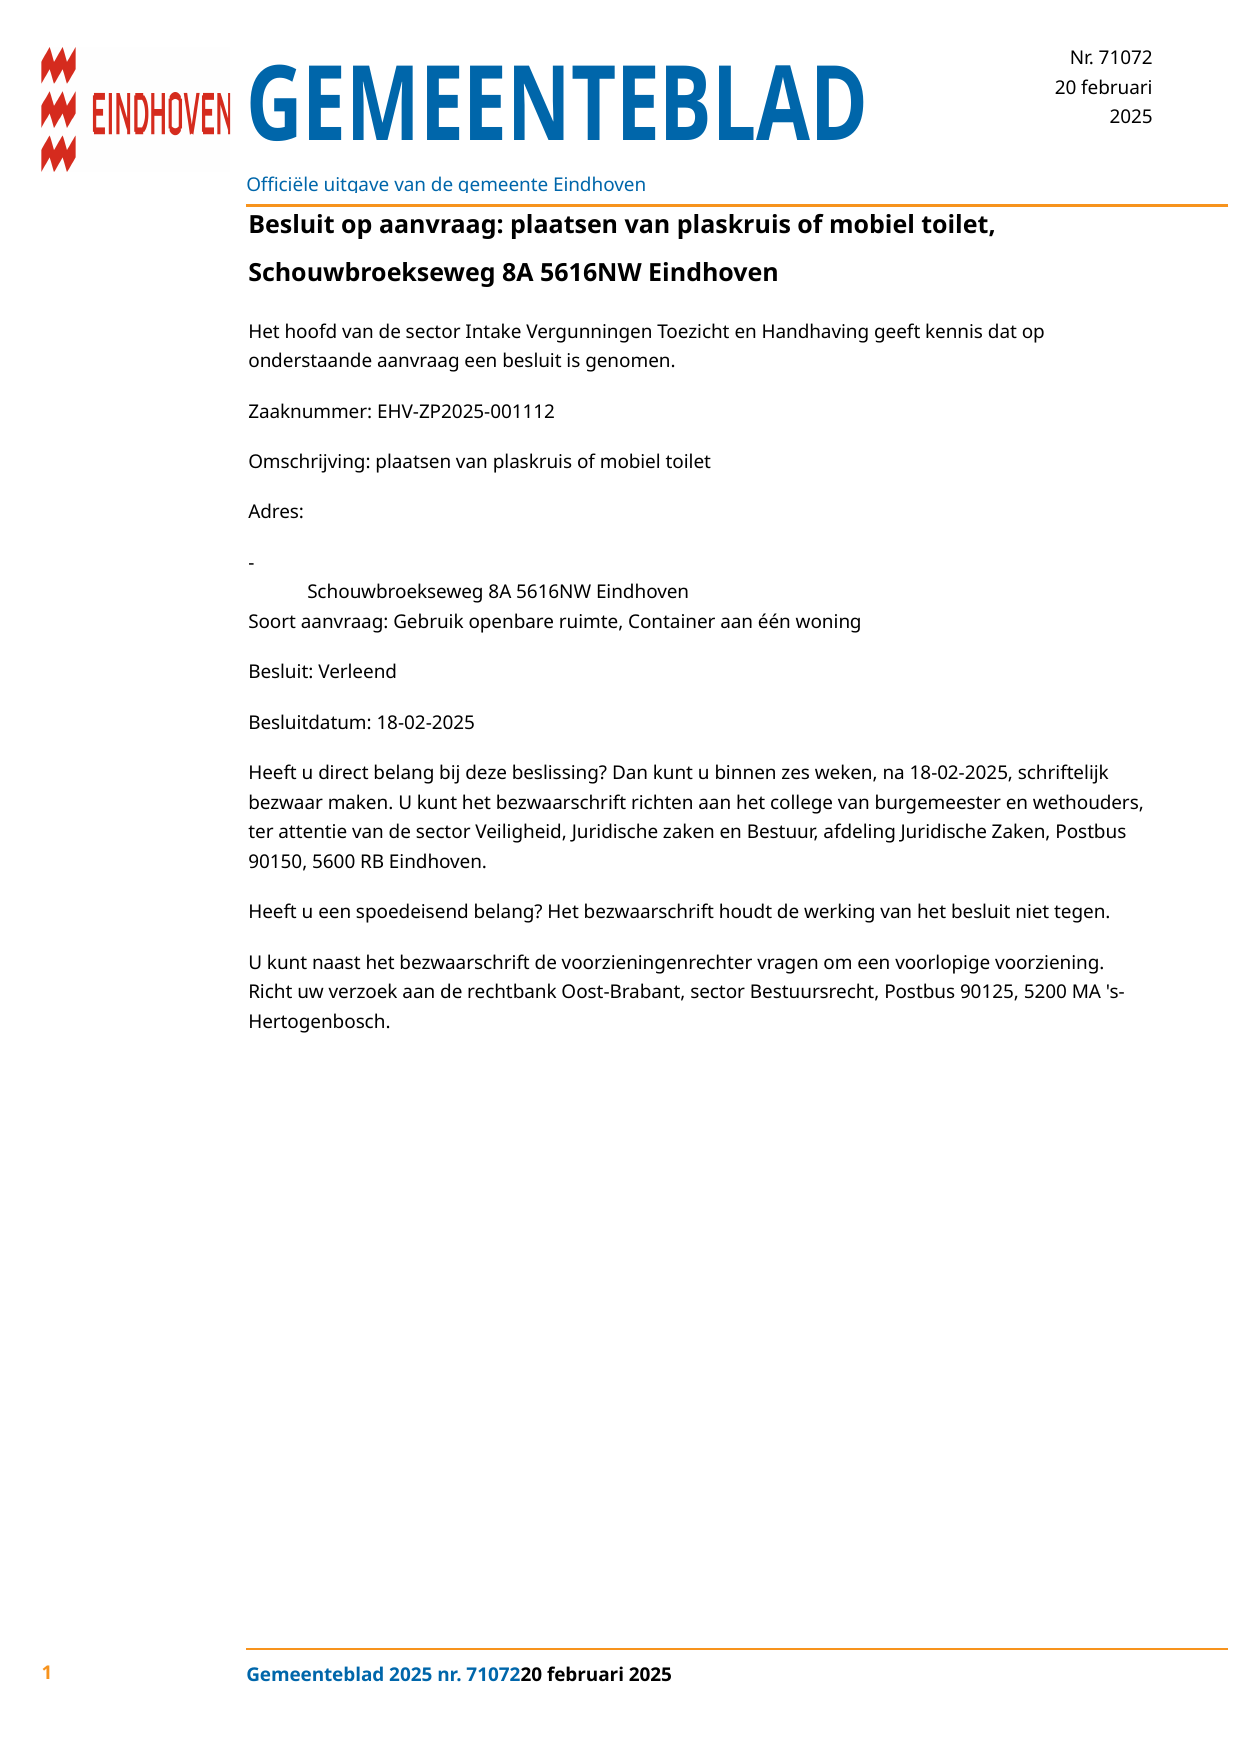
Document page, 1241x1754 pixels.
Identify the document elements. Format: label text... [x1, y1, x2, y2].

text Soort aanvraag: Gebruik openbare ruimte, Container aan één woning [248, 608, 1152, 634]
text Het hoofd van de sector Intake Vergunningen Toezicht en Handhaving geeft kennis dat op onderstaande aanvraag een besluit is genomen. [248, 318, 1152, 373]
text Zaaknummer: EHV-ZP2025-001112 [248, 398, 1152, 424]
text Heeft u direct belang bij deze beslissing? Dan kunt u binnen zes weken, na 18-02-2025, schriftelijk bezwaar maken. U kunt het bezwaarschrift richten aan het college van burgemeester en wethouders, ter attentie van de sector Veiligheid, Juridische zaken en Bestuur, afdeling Juridische Zaken, Postbus 90150, 5600 RB Eindhoven. [248, 759, 1152, 874]
text Besluit op aanvraag: plaatsen van plaskruis of mobiel toilet, Schouwbroekseweg 8A 5616NW Eindhoven [248, 207, 1152, 288]
picture [41, 47, 231, 172]
text Adres: [248, 499, 1152, 524]
list Schouwbroekseweg 8A 5616NW Eindhoven [248, 579, 1152, 604]
text Besluitdatum: 18-02-2025 [248, 709, 1152, 735]
text Omschrijving: plaatsen van plaskruis of mobiel toilet [248, 448, 1152, 474]
text Heeft u een spoedeisend belang? Het bezwaarschrift houdt de werking van het besluit niet tegen. [248, 899, 1152, 924]
text U kunt naast het bezwaarschrift de voorzieningenrechter vragen om een voorlopige voorziening. Richt uw verzoek aan de rechtbank Oost-Brabant, sector Bestuursrecht, Postbus 90125, 5200 MA 's-Hertogenbosch. [248, 949, 1152, 1034]
text Besluit: Verleend [248, 659, 1152, 684]
